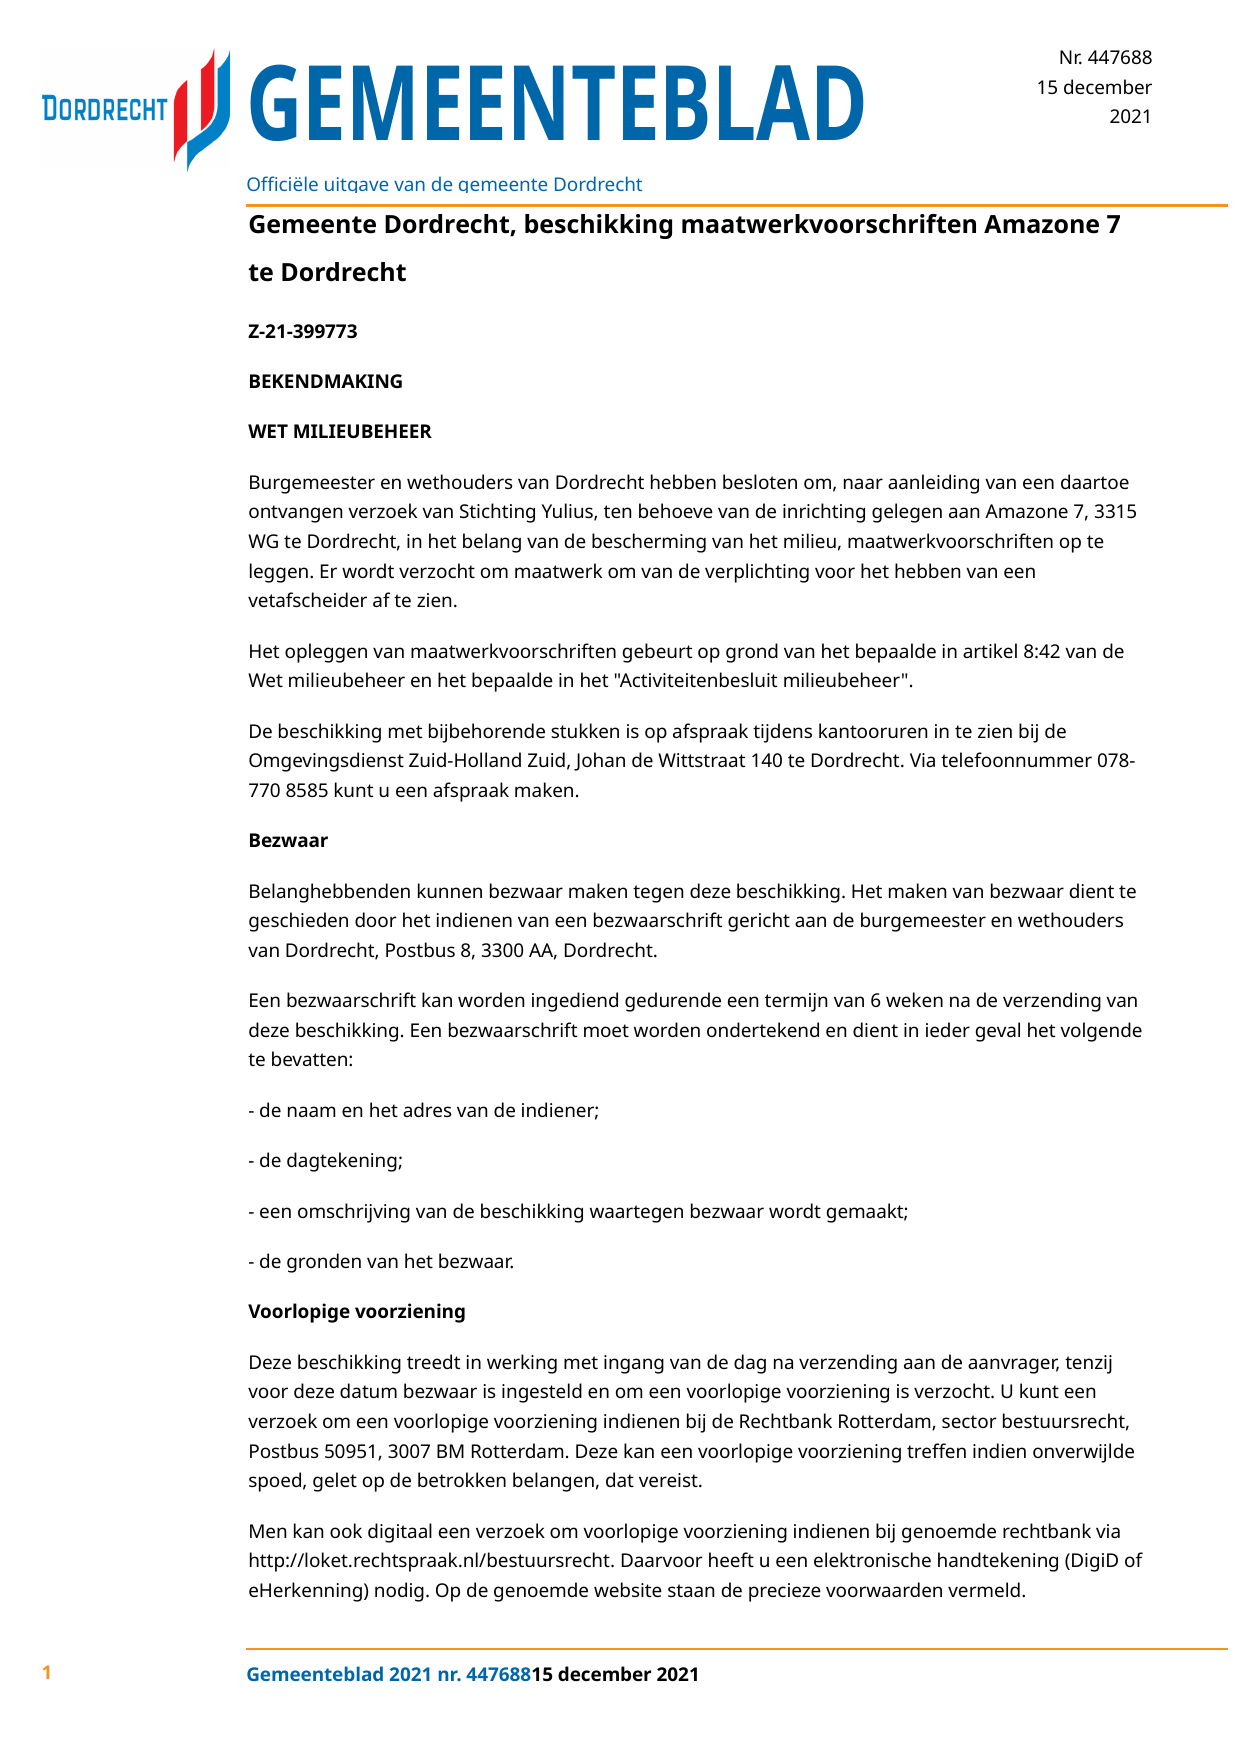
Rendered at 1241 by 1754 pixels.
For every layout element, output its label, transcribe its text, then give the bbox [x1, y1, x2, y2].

text BEKENDMAKING [248, 368, 1152, 394]
text De beschikking met bijbehorende stukken is op afspraak tijdens kantooruren in te zien bij de Omgevingsdienst Zuid-Holland Zuid, Johan de Wittstraat 140 te Dordrecht. Via telefoonnummer 078-770 8585 kunt u een afspraak maken. [248, 718, 1152, 803]
text Men kan ook digitaal een verzoek om voorlopige voorziening indienen bij genoemde rechtbank via http://loket.rechtspraak.nl/bestuursrecht. Daarvoor heeft u een elektronische handtekening (DigiD of eHerkenning) nodig. Op de genoemde website staan de precieze voorwaarden vermeld. [248, 1518, 1152, 1603]
text - een omschrijving van de beschikking waartegen bezwaar wordt gemaakt; [248, 1198, 1152, 1224]
text Z-21-399773 [248, 318, 1152, 344]
text Bezwaar [248, 827, 1152, 853]
text Burgemeester en wethouders van Dordrecht hebben besloten om, naar aanleiding van een daartoe ontvangen verzoek van Stichting Yulius, ten behoeve van de inrichting gelegen aan Amazone 7, 3315 WG te Dordrecht, in het belang van de bescherming van het milieu, maatwerkvoorschriften op te leggen. Er wordt verzocht om maatwerk om van de verplichting voor het hebben van een vetafscheider af te zien. [248, 469, 1152, 613]
text Belanghebbenden kunnen bezwaar maken tegen deze beschikking. Het maken van bezwaar dient te geschieden door het indienen van een bezwaarschrift gericht aan de burgemeester en wethouders van Dordrecht, Postbus 8, 3300 AA, Dordrecht. [248, 878, 1152, 963]
text Deze beschikking treedt in werking met ingang van de dag na verzending aan de aanvrager, tenzij voor deze datum bezwaar is ingesteld en om een voorlopige voorziening is verzocht. U kunt een verzoek om een voorlopige voorziening indienen bij de Rechtbank Rotterdam, sector bestuursrecht, Postbus 50951, 3007 BM Rotterdam. Deze kan een voorlopige voorziening treffen indien onverwijlde spoed, gelet op de betrokken belangen, dat vereist. [248, 1349, 1152, 1493]
text - de dagtekening; [248, 1147, 1152, 1173]
text Een bezwaarschrift kan worden ingediend gedurende een termijn van 6 weken na de verzending van deze beschikking. Een bezwaarschrift moet worden ondertekend en dient in ieder geval het volgende te bevatten: [248, 987, 1152, 1072]
picture [41, 47, 231, 172]
text - de naam en het adres van de indiener; [248, 1097, 1152, 1123]
text Voorlopige voorziening [248, 1299, 1152, 1324]
text Gemeente Dordrecht, beschikking maatwerkvoorschriften Amazone 7 te Dordrecht [248, 207, 1152, 288]
text Het opleggen van maatwerkvoorschriften gebeurt op grond van het bepaalde in artikel 8:42 van de Wet milieubeheer en het bepaalde in het "Activiteitenbesluit milieubeheer". [248, 638, 1152, 693]
text - de gronden van het bezwaar. [248, 1248, 1152, 1274]
text WET MILIEUBEHEER [248, 419, 1152, 444]
